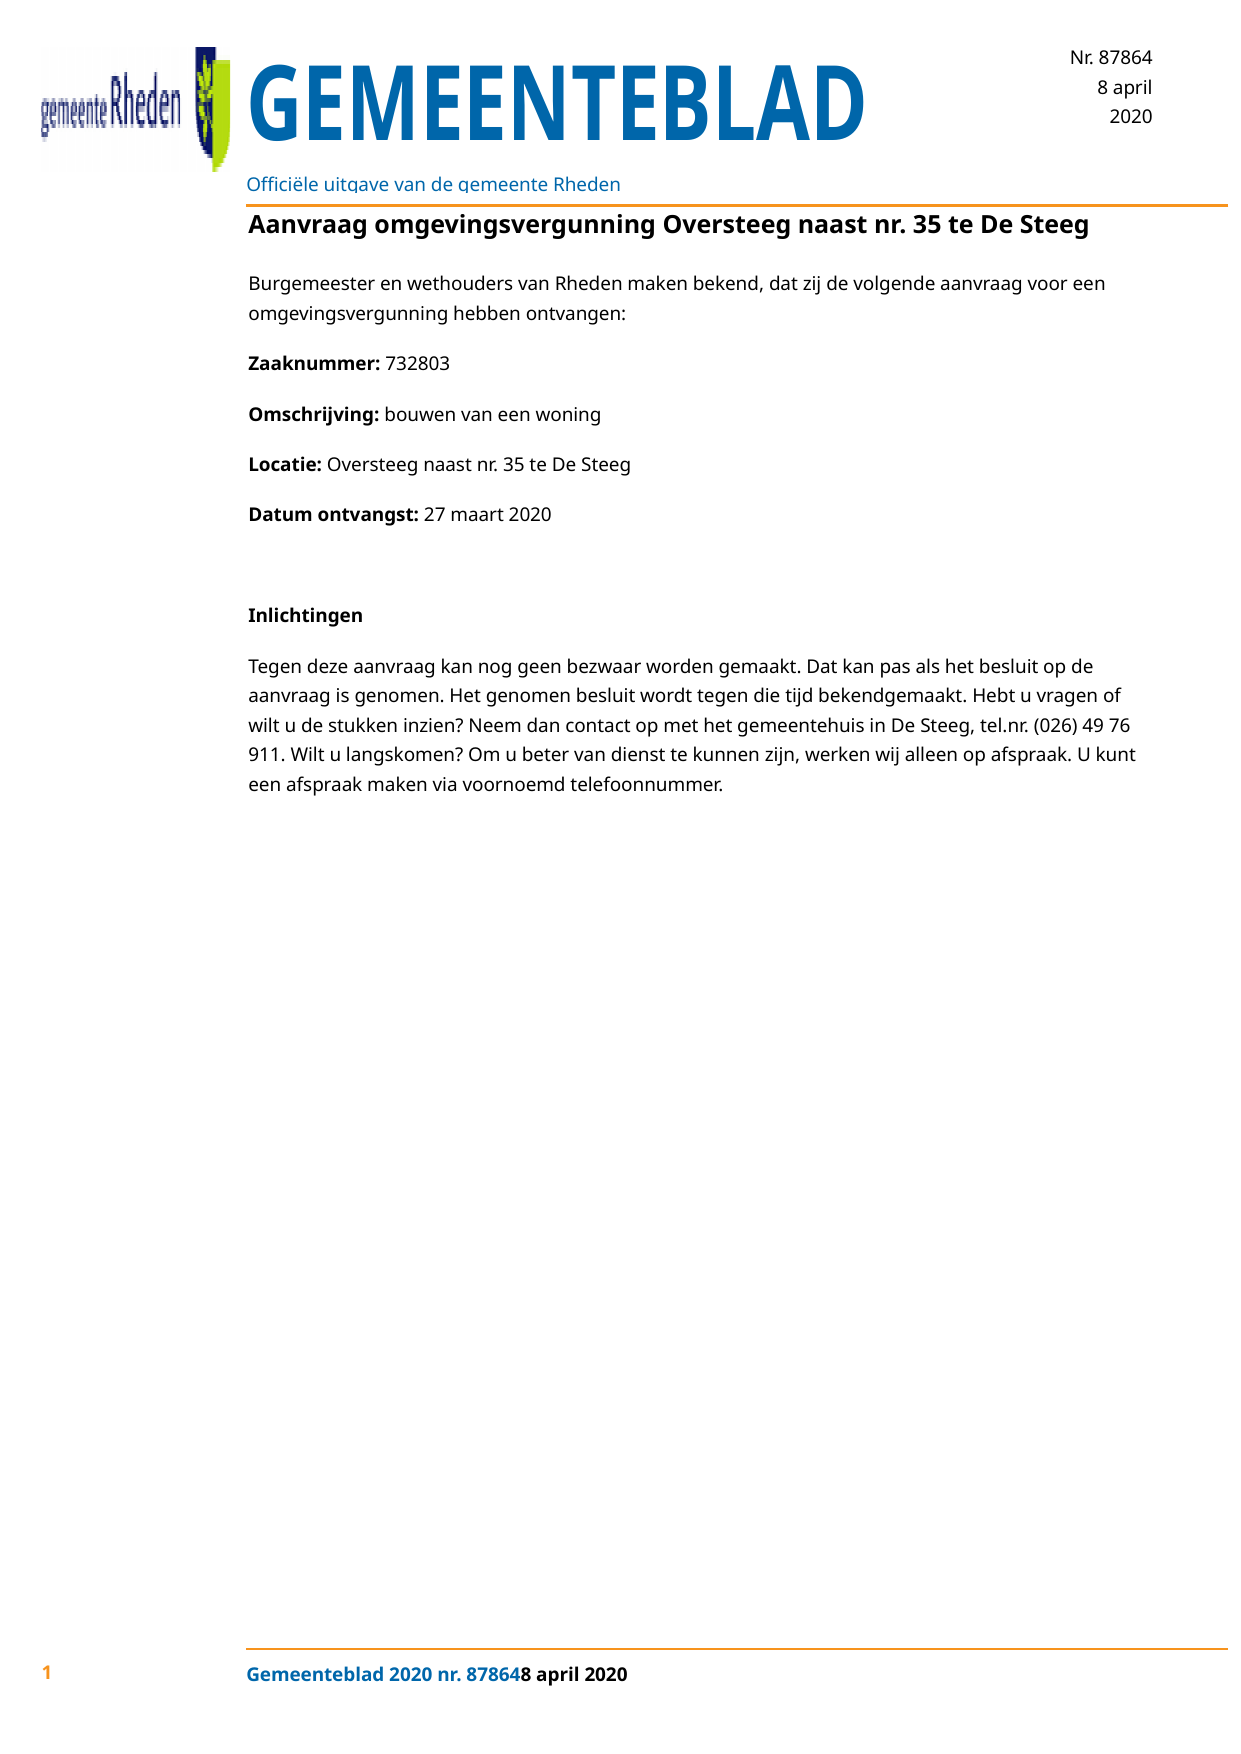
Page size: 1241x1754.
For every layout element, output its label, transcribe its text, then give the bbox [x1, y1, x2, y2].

text Zaaknummer: 732803 [248, 350, 1152, 376]
text Omschrijving: bouwen van een woning [248, 401, 1152, 426]
text Tegen deze aanvraag kan nog geen bezwaar worden gemaakt. Dat kan pas als het besluit op de aanvraag is genomen. Het genomen besluit wordt tegen die tijd bekendgemaakt. Hebt u vragen of wilt u de stukken inzien? Neem dan contact op met het gemeentehuis in De Steeg, tel.nr. (026) 49 76 911. Wilt u langskomen? Om u beter van dienst te kunnen zijn, werken wij alleen op afspraak. U kunt een afspraak maken via voornoemd telefoonnummer. [248, 653, 1152, 797]
picture [41, 47, 231, 172]
text Datum ontvangst: 27 maart 2020 [248, 502, 1152, 527]
text Inlichtingen [248, 602, 1152, 628]
text Locatie: Oversteeg naast nr. 35 te De Steeg [248, 451, 1152, 477]
text Burgemeester en wethouders van Rheden maken bekend, dat zij de volgende aanvraag voor een omgevingsvergunning hebben ontvangen: [248, 270, 1152, 326]
text Aanvraag omgevingsvergunning Oversteeg naast nr. 35 te De Steeg [248, 207, 1152, 241]
